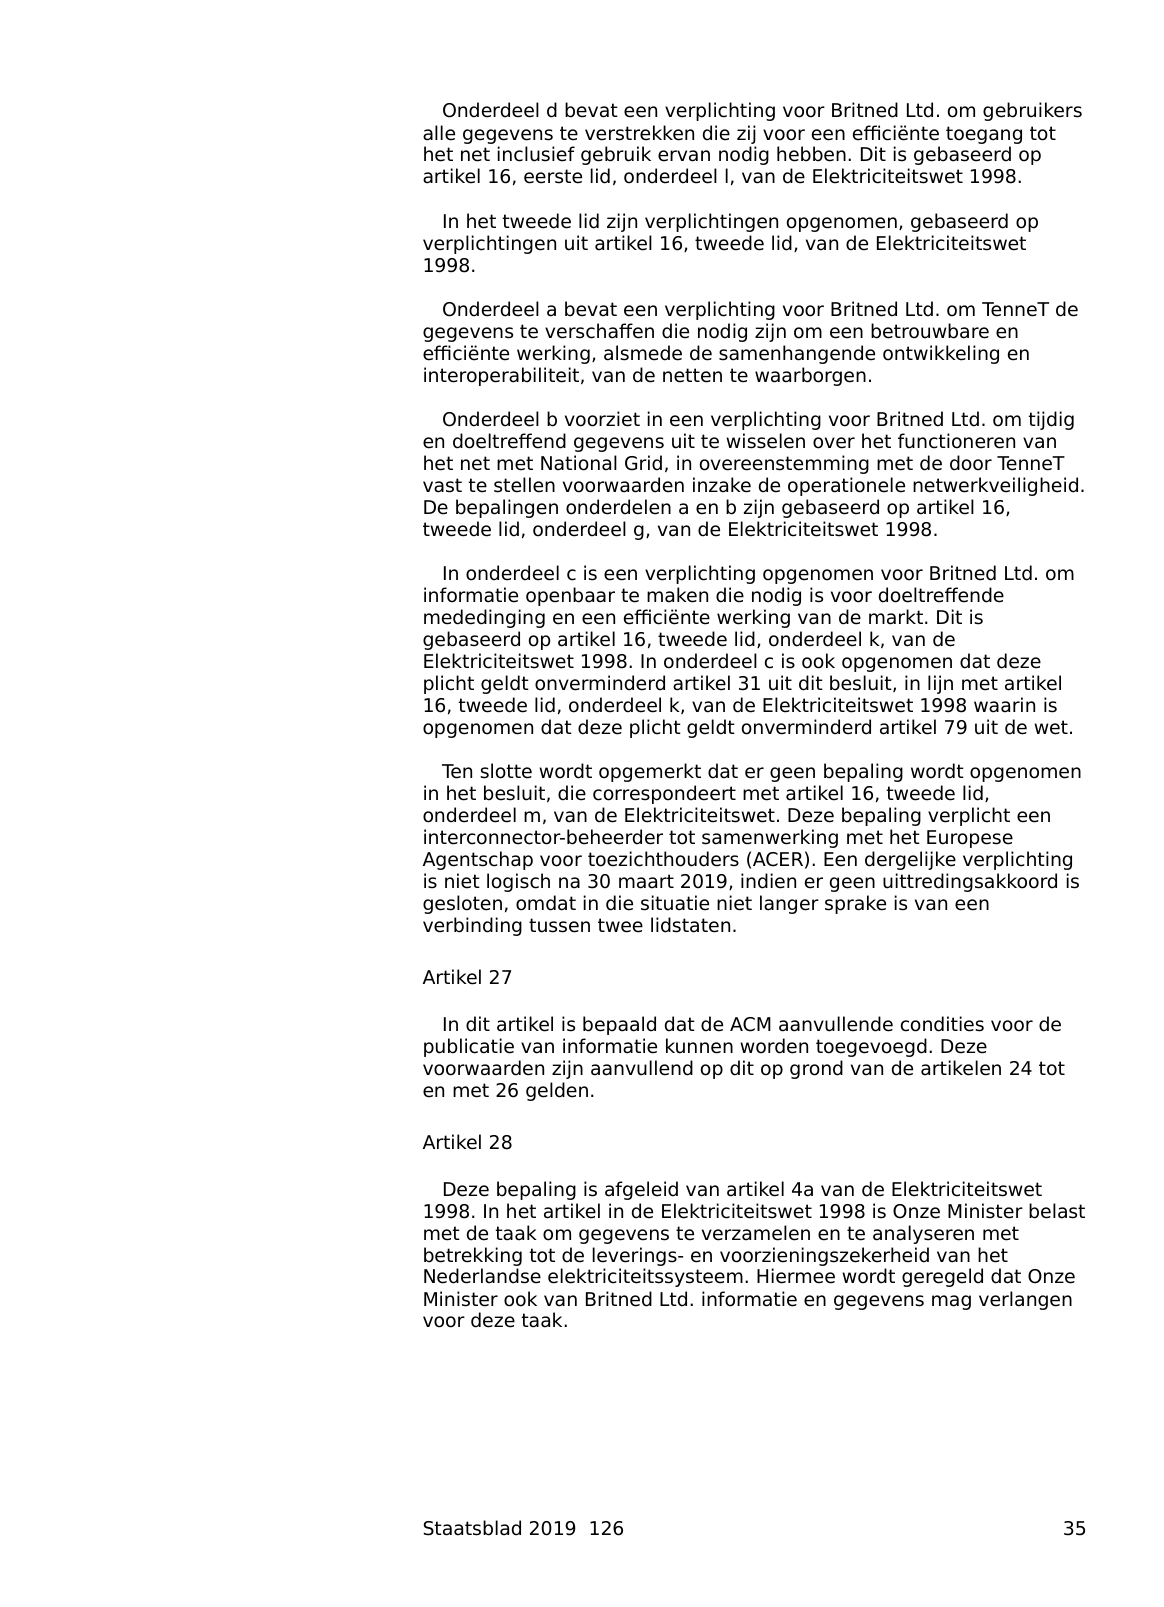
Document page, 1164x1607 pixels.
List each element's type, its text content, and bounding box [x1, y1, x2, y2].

text Ten slotte wordt opgemerkt dat er geen bepaling wordt opgenomen in het besluit, die correspondeert met artikel 16, tweede lid, onderdeel m, van de Elektriciteitswet. Deze bepaling verplicht een interconnector-beheerder tot samenwerking met het Europese Agentschap voor toezichthouders (ACER). Een dergelijke verplichting is niet logisch na 30 maart 2019, indien er geen uittredingsakkoord is gesloten, omdat in die situatie niet langer sprake is van een verbinding tussen twee lidstaten. [422, 761, 1087, 937]
text Deze bepaling is afgeleid van artikel 4a van de Elektriciteitswet 1998. In het artikel in de Elektriciteitswet 1998 is Onze Minister belast met de taak om gegevens te verzamelen en te analyseren met betrekking tot de leverings- en voorzieningszekerheid van het Nederlandse elektriciteitssysteem. Hiermee wordt geregeld dat Onze Minister ook van Britned Ltd. informatie en gegevens mag verlangen voor deze taak. [422, 1178, 1087, 1332]
text In onderdeel c is een verplichting opgenomen voor Britned Ltd. om informatie openbaar te maken die nodig is voor doeltreffende mededinging en een efficiënte werking van de markt. Dit is gebaseerd op artikel 16, tweede lid, onderdeel k, van de Elektriciteitswet 1998. In onderdeel c is ook opgenomen dat deze plicht geldt onverminderd artikel 31 uit dit besluit, in lijn met artikel 16, tweede lid, onderdeel k, van de Elektriciteitswet 1998 waarin is opgenomen dat deze plicht geldt onverminderd artikel 79 uit de wet. [422, 563, 1087, 739]
text In het tweede lid zijn verplichtingen opgenomen, gebaseerd op verplichtingen uit artikel 16, tweede lid, van de Elektriciteitswet 1998. [422, 211, 1087, 276]
text Onderdeel a bevat een verplichting voor Britned Ltd. om TenneT de gegevens te verschaffen die nodig zijn om een betrouwbare en efficiënte werking, alsmede de samenhangende ontwikkeling en interoperabiliteit, van de netten te waarborgen. [422, 299, 1087, 387]
subtitle Artikel 28 [422, 1132, 1087, 1153]
text Onderdeel b voorziet in een verplichting voor Britned Ltd. om tijdig en doeltreffend gegevens uit te wisselen over het functioneren van het net met National Grid, in overeenstemming met de door TenneT vast te stellen voorwaarden inzake de operationele netwerkveiligheid. De bepalingen onderdelen a en b zijn gebaseerd op artikel 16, tweede lid, onderdeel g, van de Elektriciteitswet 1998. [422, 409, 1087, 541]
text Onderdeel d bevat een verplichting voor Britned Ltd. om gebruikers alle gegevens te verstrekken die zij voor een efficiënte toegang tot het net inclusief gebruik ervan nodig hebben. Dit is gebaseerd op artikel 16, eerste lid, onderdeel l, van de Elektriciteitswet 1998. [422, 100, 1087, 188]
text In dit artikel is bepaald dat de ACM aanvullende condities voor de publicatie van informatie kunnen worden toegevoegd. Deze voorwaarden zijn aanvullend op dit op grond van de artikelen 24 tot en met 26 gelden. [422, 1014, 1087, 1102]
subtitle Artikel 27 [422, 967, 1087, 989]
